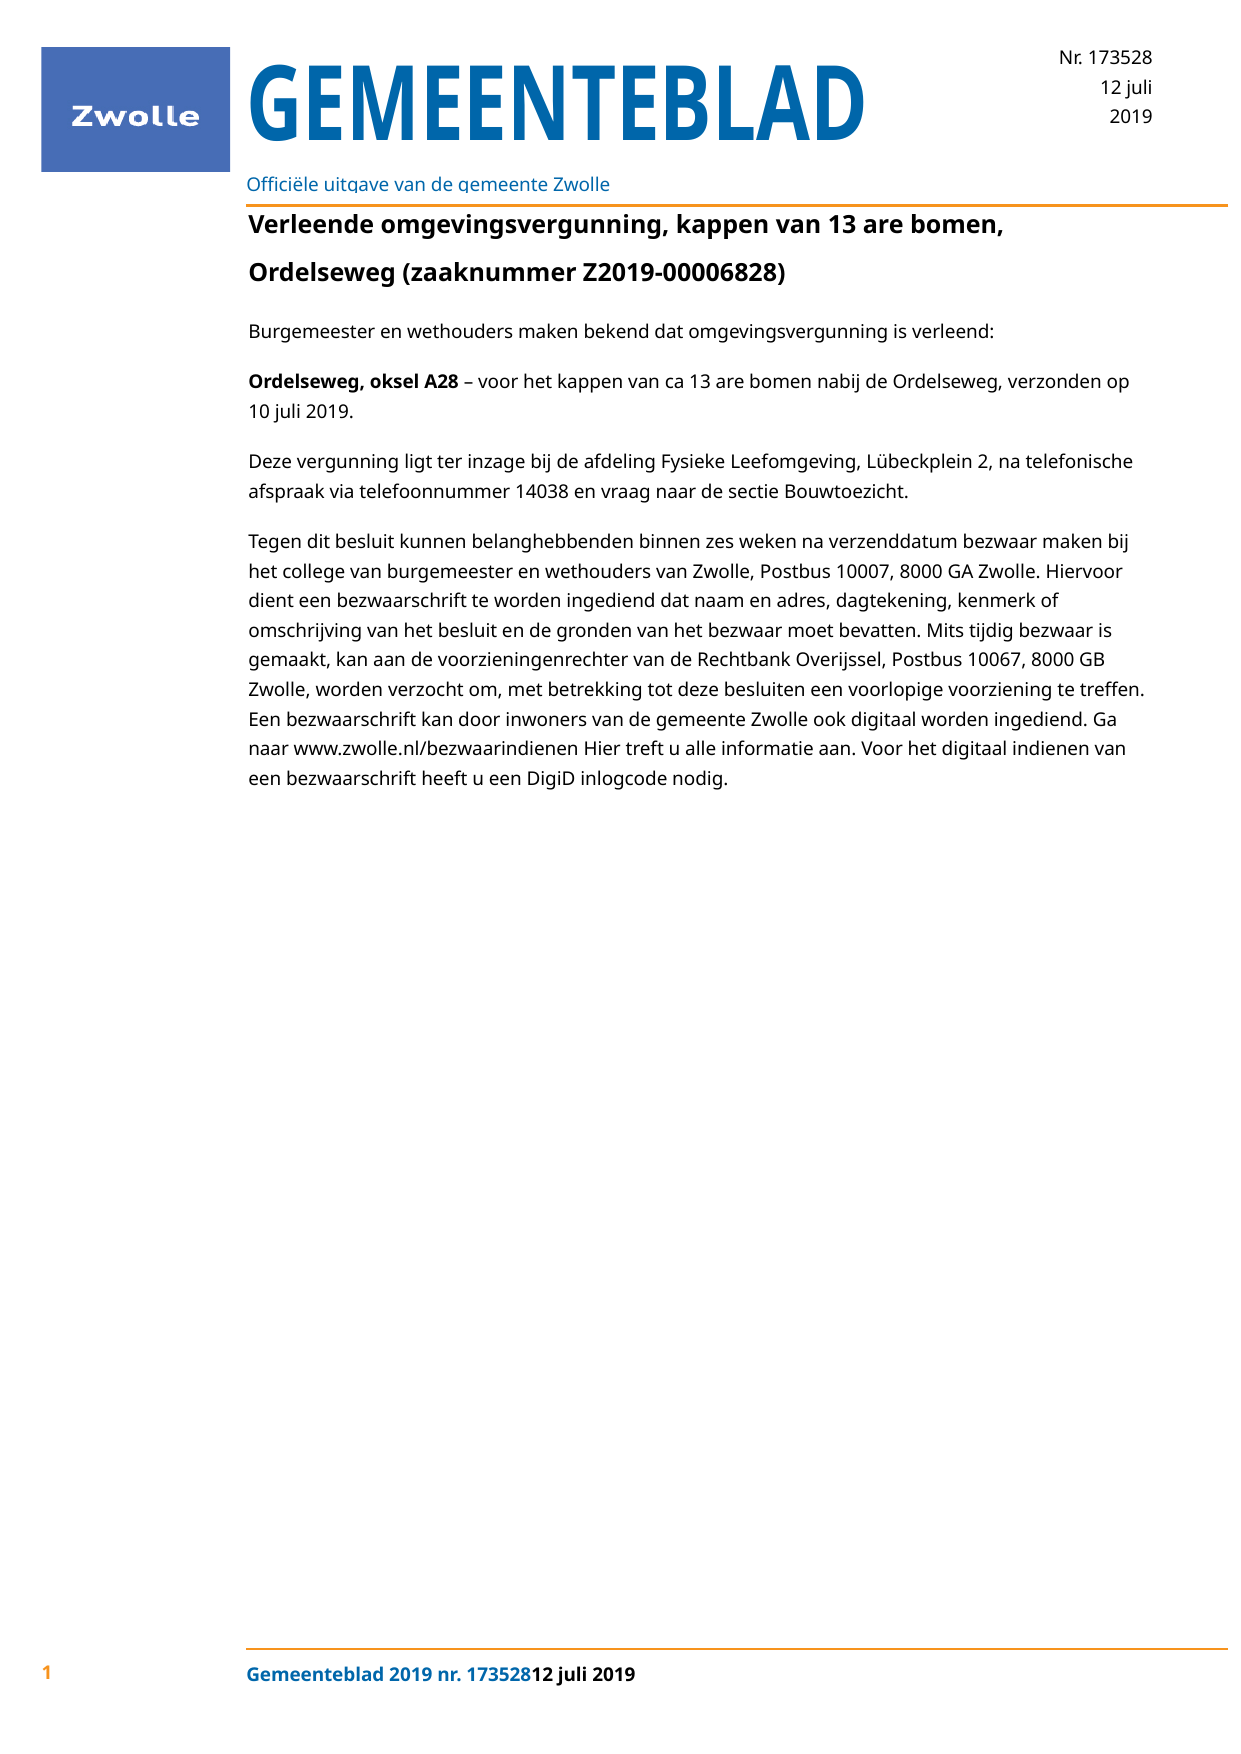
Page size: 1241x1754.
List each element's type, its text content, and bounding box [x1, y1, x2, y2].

text Burgemeester en wethouders maken bekend dat omgevingsvergunning is verleend: [248, 318, 1152, 344]
text Deze vergunning ligt ter inzage bij de afdeling Fysieke Leefomgeving, Lübeckplein 2, na telefonische afspraak via telefoonnummer 14038 en vraag naar de sectie Bouwtoezicht. [248, 448, 1152, 504]
text Verleende omgevingsvergunning, kappen van 13 are bomen, Ordelseweg (zaaknummer Z2019-00006828) [248, 207, 1152, 288]
text Tegen dit besluit kunnen belanghebbenden binnen zes weken na verzenddatum bezwaar maken bij het college van burgemeester en wethouders van Zwolle, Postbus 10007, 8000 GA Zwolle. Hiervoor dient een bezwaarschrift te worden ingediend dat naam en adres, dagtekening, kenmerk of omschrijving van het besluit en de gronden van het bezwaar moet bevatten. Mits tijdig bezwaar is gemaakt, kan aan de voorzieningenrechter van de Rechtbank Overijssel, Postbus 10067, 8000 GB Zwolle, worden verzocht om, met betrekking tot deze besluiten een voorlopige voorziening te treffen. Een bezwaarschrift kan door inwoners van de gemeente Zwolle ook digitaal worden ingediend. Ga naar www.zwolle.nl/bezwaarindienen Hier treft u alle informatie aan. Voor het digitaal indienen van een bezwaarschrift heeft u een DigiD inlogcode nodig. [248, 528, 1152, 791]
picture [41, 47, 231, 172]
text Ordelseweg, oksel A28 – voor het kappen van ca 13 are bomen nabij de Ordelseweg, verzonden op 10 juli 2019. [248, 368, 1152, 424]
